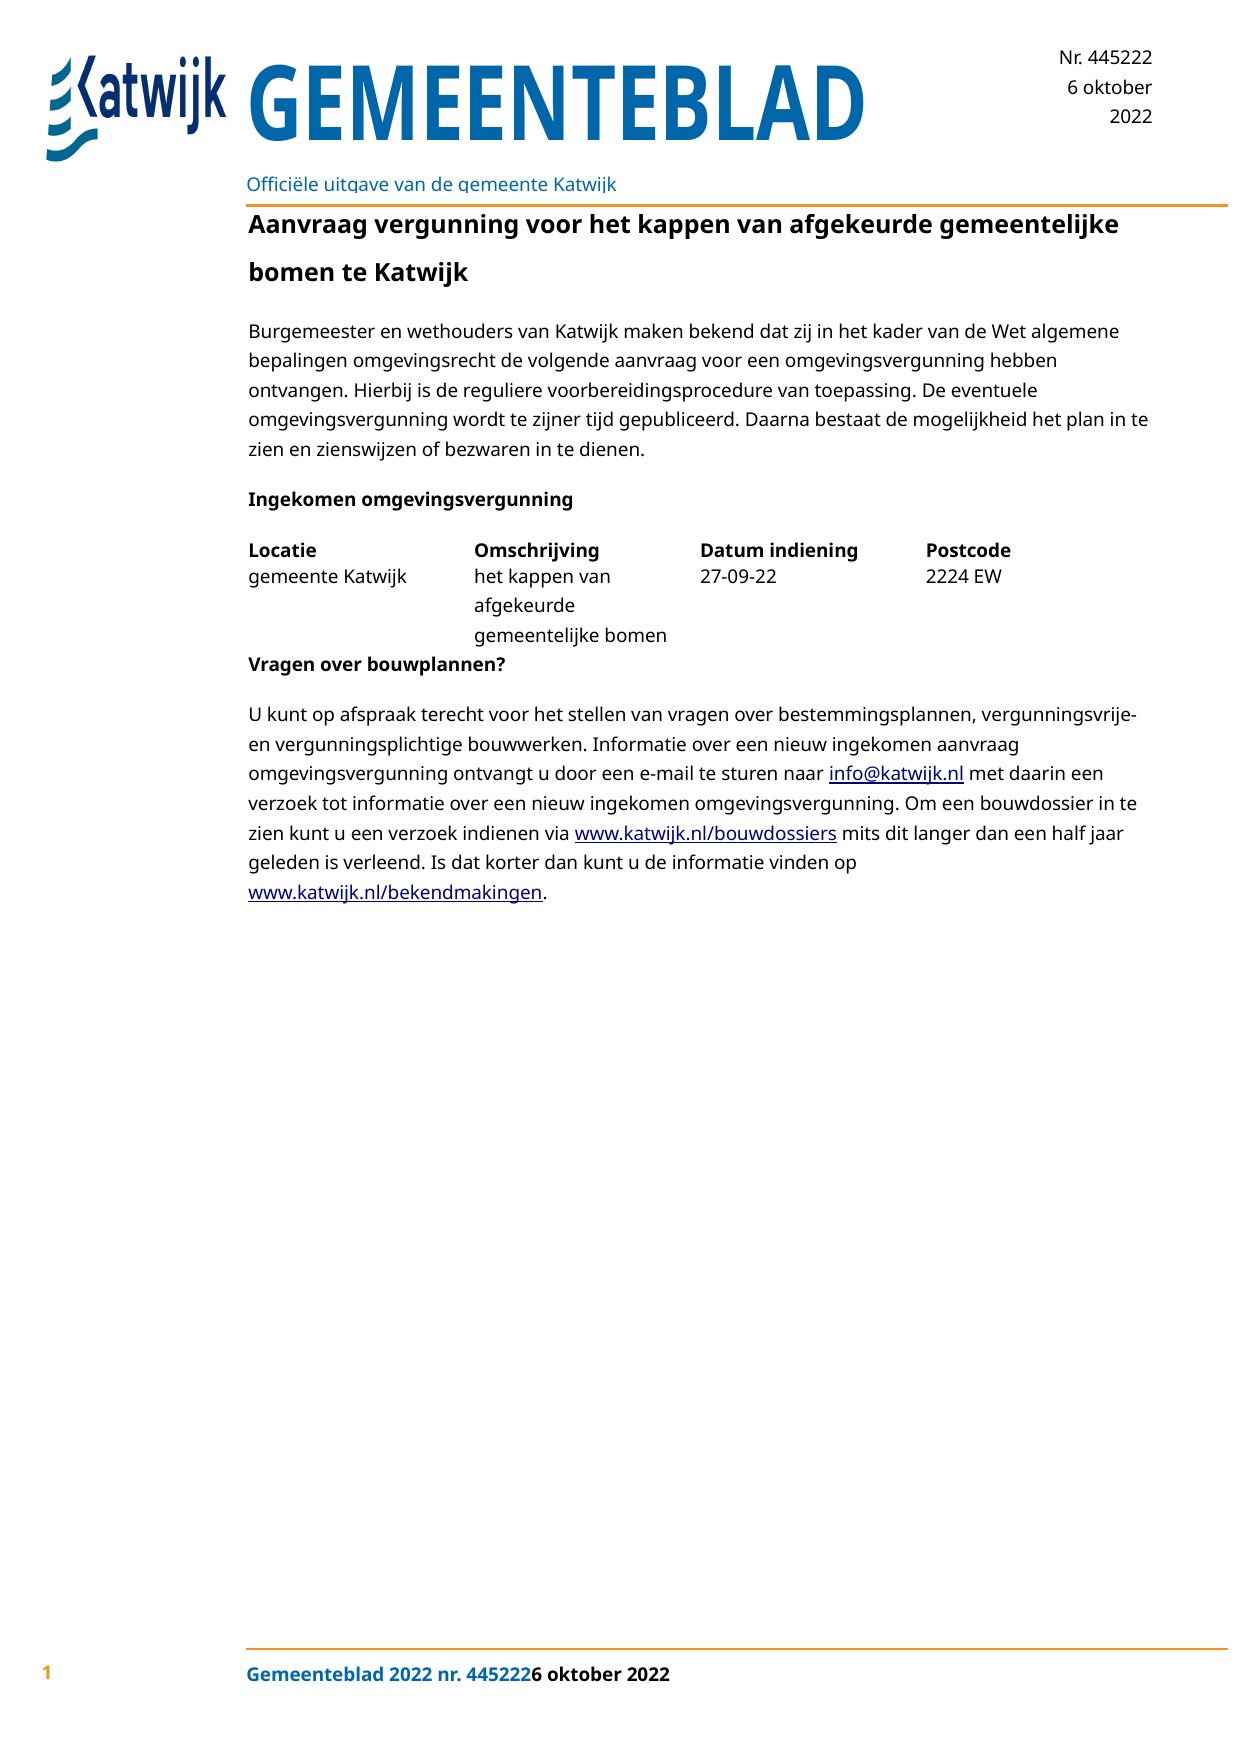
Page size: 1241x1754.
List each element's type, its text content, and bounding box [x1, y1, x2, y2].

table_cell het kappen van afgekeurde gemeentelijke bomen [474, 563, 700, 648]
table_cell 27-09-22 [700, 563, 926, 648]
text Aanvraag vergunning voor het kappen van afgekeurde gemeentelijke bomen te Katwijk [248, 207, 1152, 288]
text Ingekomen omgevingsvergunning [248, 487, 1152, 512]
table_cell gemeente Katwijk [248, 563, 474, 648]
table_header Datum indiening [700, 537, 926, 563]
table_cell 2224 EW [926, 563, 1152, 648]
table_header Postcode [926, 537, 1152, 563]
picture [41, 47, 231, 172]
text U kunt op afspraak terecht voor het stellen van vragen over bestemmingsplannen, vergunningsvrije- en vergunningsplichtige bouwwerken. Informatie over een nieuw ingekomen aanvraag omgevingsvergunning ontvangt u door een e-mail te sturen naar info@katwijk.nl met daarin een verzoek tot informatie over een nieuw ingekomen omgevingsvergunning. Om een bouwdossier in te zien kunt u een verzoek indienen via www.katwijk.nl/bouwdossiers mits dit langer dan een half jaar geleden is verleend. Is dat korter dan kunt u de informatie vinden op www.katwijk.nl/bekendmakingen. [248, 701, 1152, 905]
table_header Locatie [248, 537, 474, 563]
text Burgemeester en wethouders van Katwijk maken bekend dat zij in het kader van de Wet algemene bepalingen omgevingsrecht de volgende aanvraag voor een omgevingsvergunning hebben ontvangen. Hierbij is de reguliere voorbereidingsprocedure van toepassing. De eventuele omgevingsvergunning wordt te zijner tijd gepubliceerd. Daarna bestaat de mogelijkheid het plan in te zien en zienswijzen of bezwaren in te dienen. [248, 318, 1152, 462]
text Vragen over bouwplannen? [248, 651, 1152, 677]
table_header Omschrijving [474, 537, 700, 563]
